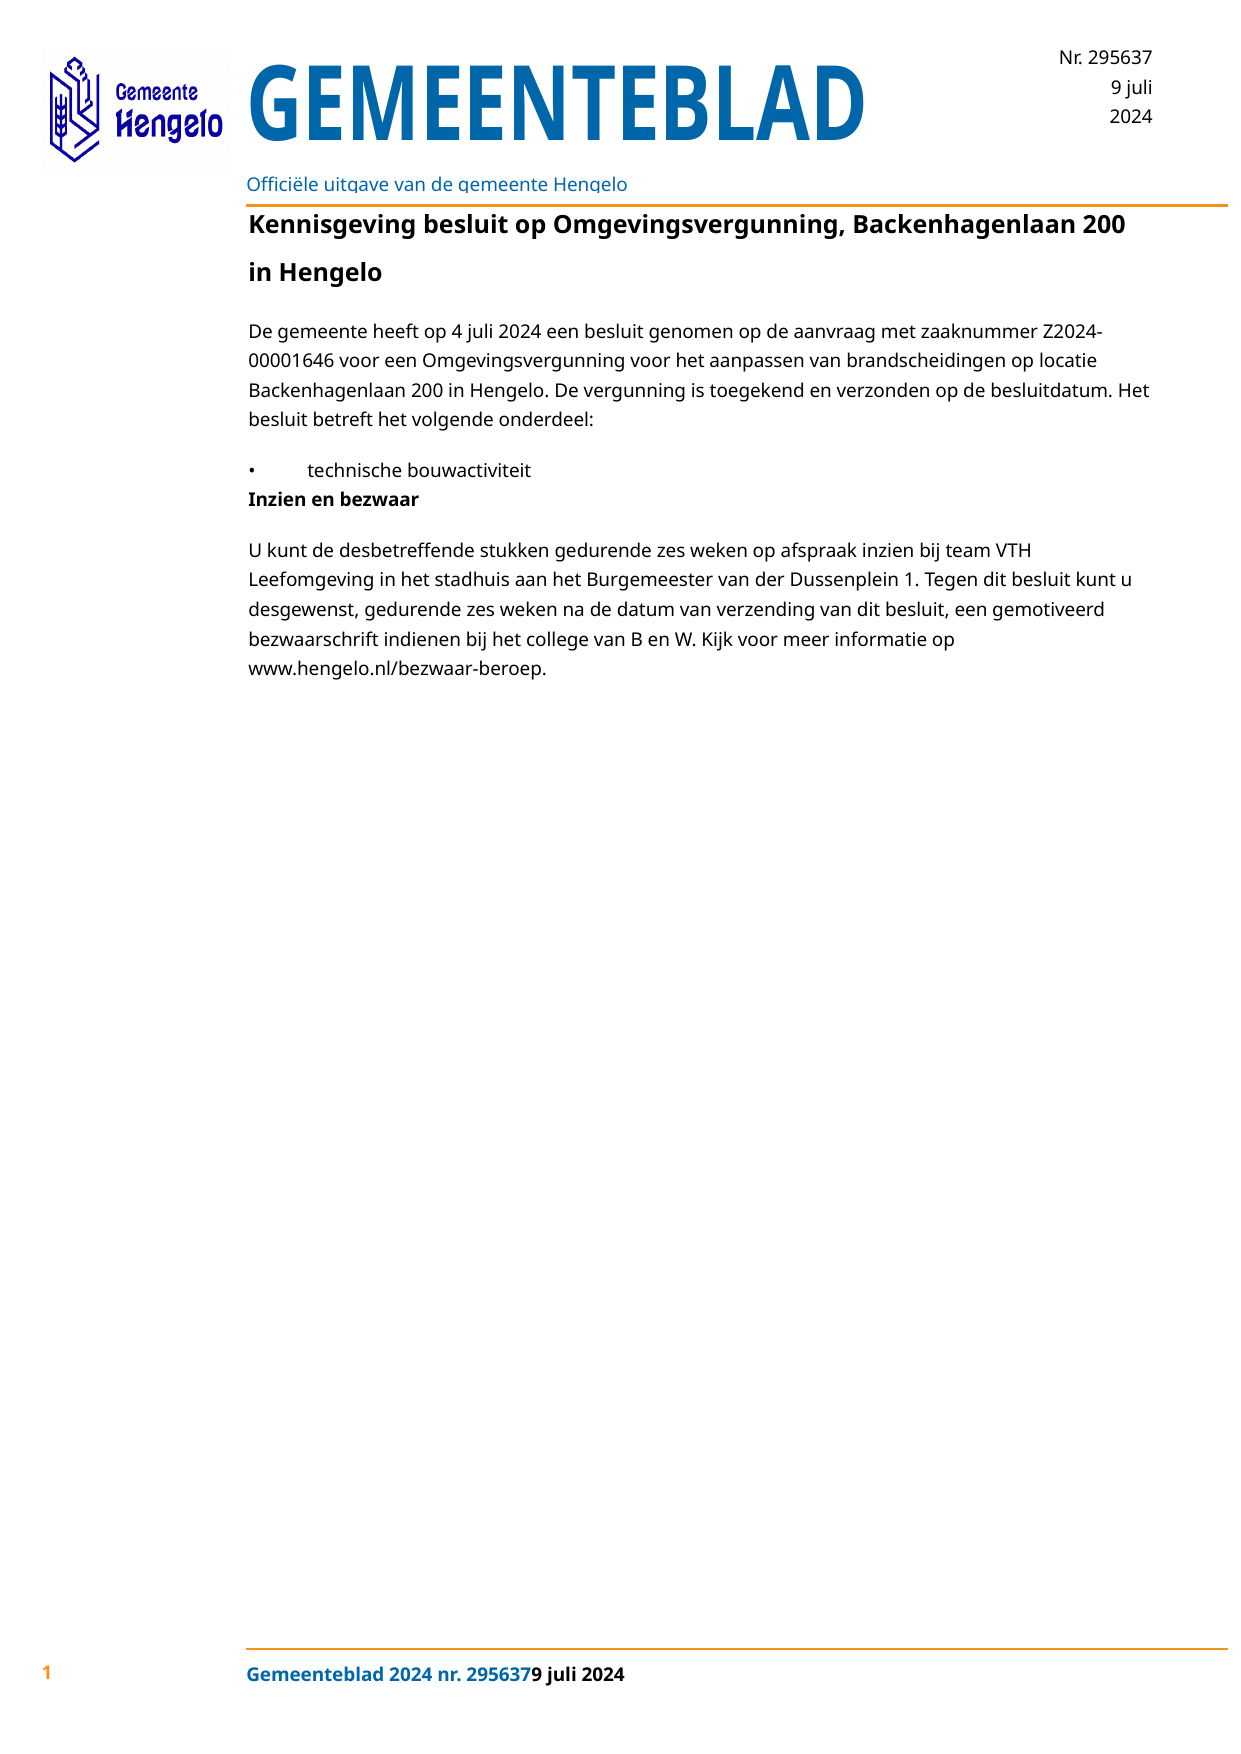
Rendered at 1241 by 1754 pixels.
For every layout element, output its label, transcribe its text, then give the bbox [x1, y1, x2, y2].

text U kunt de desbetreffende stukken gedurende zes weken op afspraak inzien bij team VTH Leefomgeving in het stadhuis aan het Burgemeester van der Dussenplein 1. Tegen dit besluit kunt u desgewenst, gedurende zes weken na de datum van verzending van dit besluit, een gemotiveerd bezwaarschrift indienen bij het college van B en W. Kijk voor meer informatie op www.hengelo.nl/bezwaar-beroep. [248, 537, 1152, 681]
picture [41, 47, 231, 172]
text Inzien en bezwaar [248, 487, 1152, 512]
text De gemeente heeft op 4 juli 2024 een besluit genomen op de aanvraag met zaaknummer Z2024-00001646 voor een Omgevingsvergunning voor het aanpassen van brandscheidingen op locatie Backenhagenlaan 200 in Hengelo. De vergunning is toegekend en verzonden op de besluitdatum. Het besluit betreft het volgende onderdeel: [248, 318, 1152, 432]
text Kennisgeving besluit op Omgevingsvergunning, Backenhagenlaan 200 in Hengelo [248, 207, 1152, 288]
list technische bouwactiviteit [248, 457, 1152, 483]
